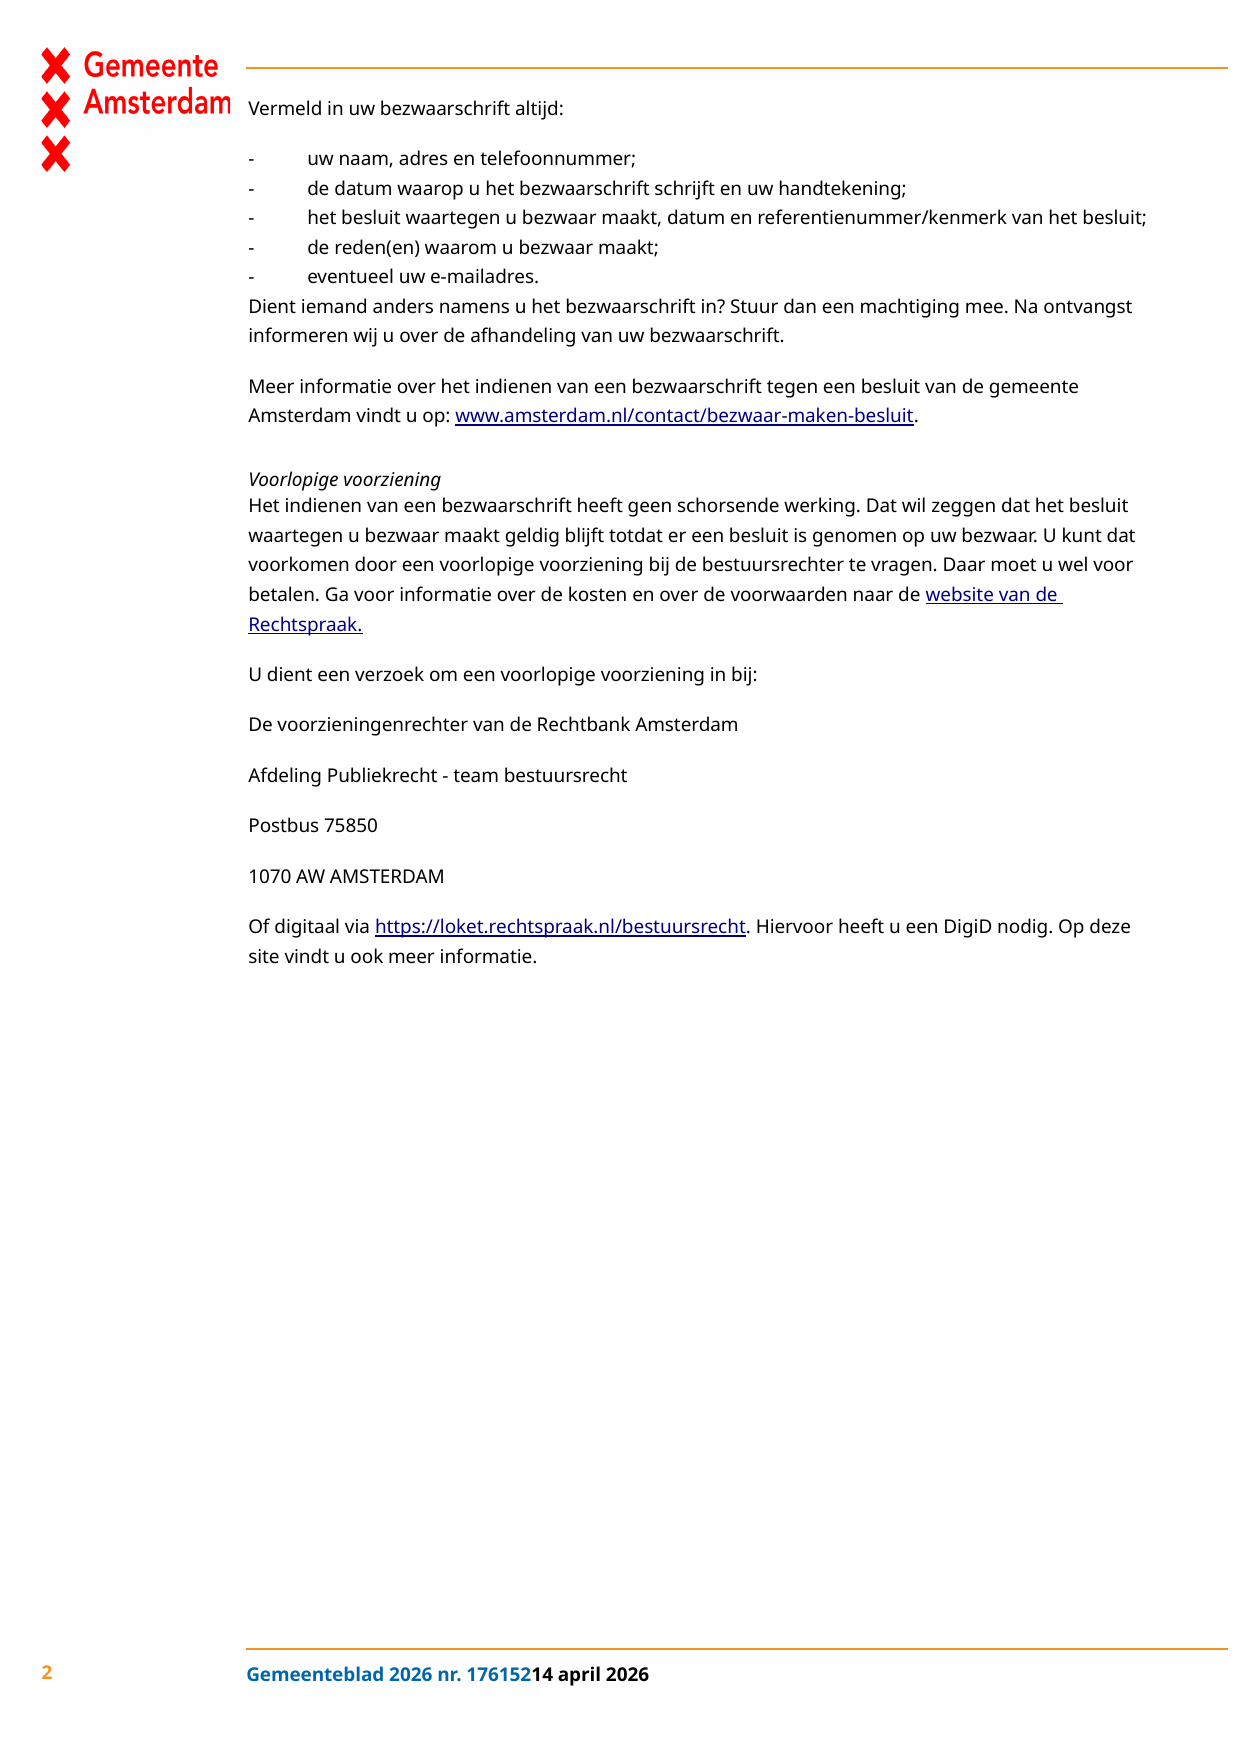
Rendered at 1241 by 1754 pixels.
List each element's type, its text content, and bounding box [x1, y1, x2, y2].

text Of digitaal via https://loket.rechtspraak.nl/bestuursrecht. Hiervoor heeft u een DigiD nodig. Op deze site vindt u ook meer informatie. [248, 913, 1152, 968]
text U dient een verzoek om een voorlopige voorziening in bij: [248, 661, 1152, 687]
list uw naam, adres en telefoonnummer; [248, 145, 1152, 171]
text Vermeld in uw bezwaarschrift altijd: [248, 95, 1152, 121]
text Afdeling Publiekrecht - team bestuursrecht [248, 762, 1152, 788]
text Dient iemand anders namens u het bezwaarschrift in? Stuur dan een machtiging mee. Na ontvangst informeren wij u over de afhandeling van uw bezwaarschrift. [248, 293, 1152, 348]
text Het indienen van een bezwaarschrift heeft geen schorsende werking. Dat wil zeggen dat het besluit waartegen u bezwaar maakt geldig blijft totdat er een besluit is genomen op uw bezwaar. U kunt dat voorkomen door een voorlopige voorziening bij de bestuursrechter te vragen. Daar moet u wel voor betalen. Ga voor informatie over de kosten en over de voorwaarden naar de website van de Rechtspraak. [248, 492, 1152, 636]
list eventueel uw e-mailadres. [248, 263, 1152, 289]
picture [41, 47, 231, 172]
text 1070 AW AMSTERDAM [248, 863, 1152, 888]
text De voorzieningenrechter van de Rechtbank Amsterdam [248, 712, 1152, 737]
list het besluit waartegen u bezwaar maakt, datum en referentienummer/kenmerk van het besluit; [248, 204, 1152, 230]
text Meer informatie over het indienen van een bezwaarschrift tegen een besluit van de gemeente Amsterdam vindt u op: www.amsterdam.nl/contact/bezwaar-maken-besluit. [248, 373, 1152, 428]
list de reden(en) waarom u bezwaar maakt; [248, 234, 1152, 260]
text Postbus 75850 [248, 812, 1152, 838]
list de datum waarop u het bezwaarschrift schrijft en uw handtekening; [248, 175, 1152, 201]
text Voorlopige voorziening [248, 467, 1152, 492]
